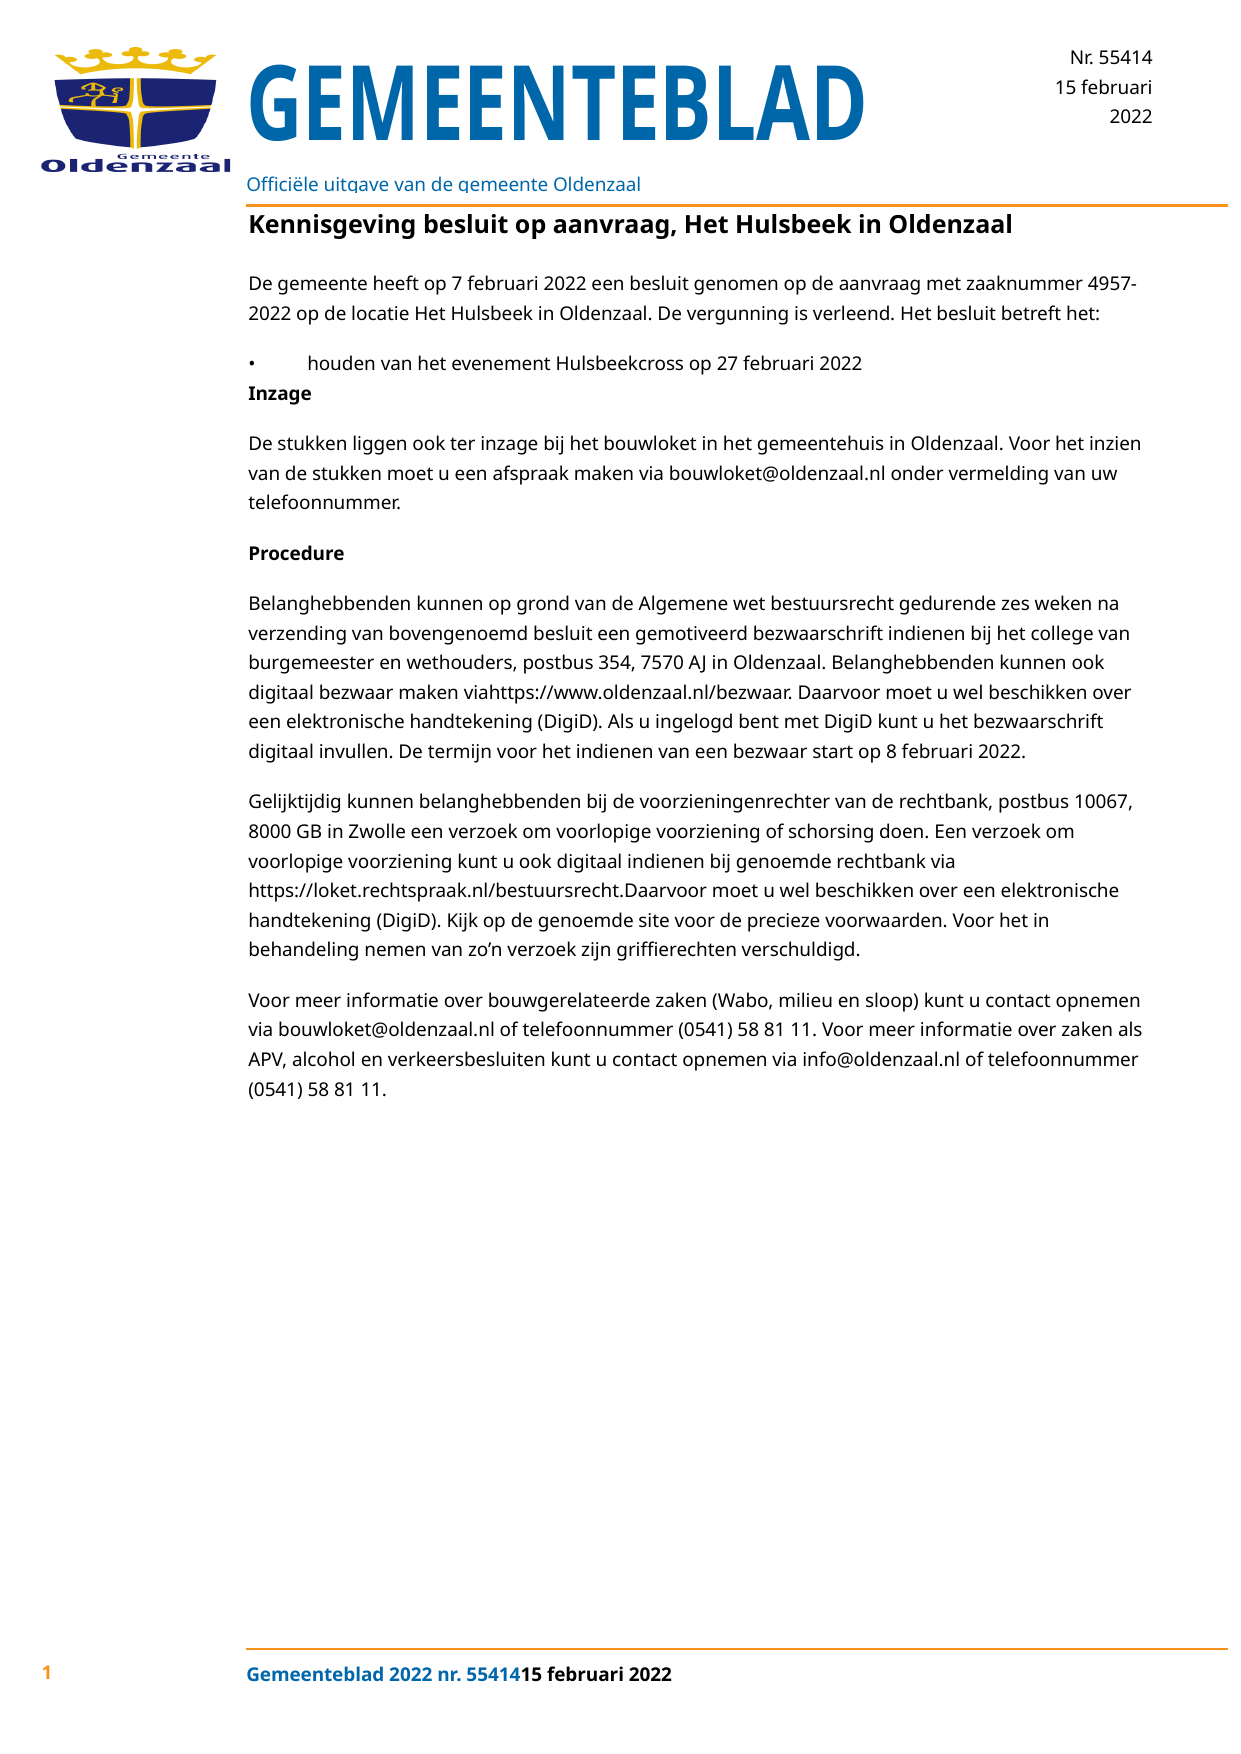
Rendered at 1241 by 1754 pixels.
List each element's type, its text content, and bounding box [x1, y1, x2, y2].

text Inzage [248, 380, 1152, 406]
picture [41, 47, 231, 172]
list houden van het evenement Hulsbeekcross op 27 februari 2022 [248, 350, 1152, 376]
text Gelijktijdig kunnen belanghebbenden bij de voorzieningenrechter van de rechtbank, postbus 10067, 8000 GB in Zwolle een verzoek om voorlopige voorziening of schorsing doen. Een verzoek om voorlopige voorziening kunt u ook digitaal indienen bij genoemde rechtbank via https://loket.rechtspraak.nl/bestuursrecht.Daarvoor moet u wel beschikken over een elektronische handtekening (DigiD). Kijk op de genoemde site voor de precieze voorwaarden. Voor het in behandeling nemen van zo’n verzoek zijn griffierechten verschuldigd. [248, 789, 1152, 962]
text Belanghebbenden kunnen op grond van de Algemene wet bestuursrecht gedurende zes weken na verzending van bovengenoemd besluit een gemotiveerd bezwaarschrift indienen bij het college van burgemeester en wethouders, postbus 354, 7570 AJ in Oldenzaal. Belanghebbenden kunnen ook digitaal bezwaar maken viahttps://www.oldenzaal.nl/bezwaar. Daarvoor moet u wel beschikken over een elektronische handtekening (DigiD). Als u ingelogd bent met DigiD kunt u het bezwaarschrift digitaal invullen. De termijn voor het indienen van een bezwaar start op 8 februari 2022. [248, 590, 1152, 764]
text Voor meer informatie over bouwgerelateerde zaken (Wabo, milieu en sloop) kunt u contact opnemen via bouwloket@oldenzaal.nl of telefoonnummer (0541) 58 81 11. Voor meer informatie over zaken als APV, alcohol en verkeersbesluiten kunt u contact opnemen via info@oldenzaal.nl of telefoonnummer (0541) 58 81 11. [248, 987, 1152, 1101]
text Procedure [248, 540, 1152, 566]
text De stukken liggen ook ter inzage bij het bouwloket in het gemeentehuis in Oldenzaal. Voor het inzien van de stukken moet u een afspraak maken via bouwloket@oldenzaal.nl onder vermelding van uw telefoonnummer. [248, 430, 1152, 515]
text De gemeente heeft op 7 februari 2022 een besluit genomen op de aanvraag met zaaknummer 4957-2022 op de locatie Het Hulsbeek in Oldenzaal. De vergunning is verleend. Het besluit betreft het: [248, 270, 1152, 326]
text Kennisgeving besluit op aanvraag, Het Hulsbeek in Oldenzaal [248, 207, 1152, 241]
